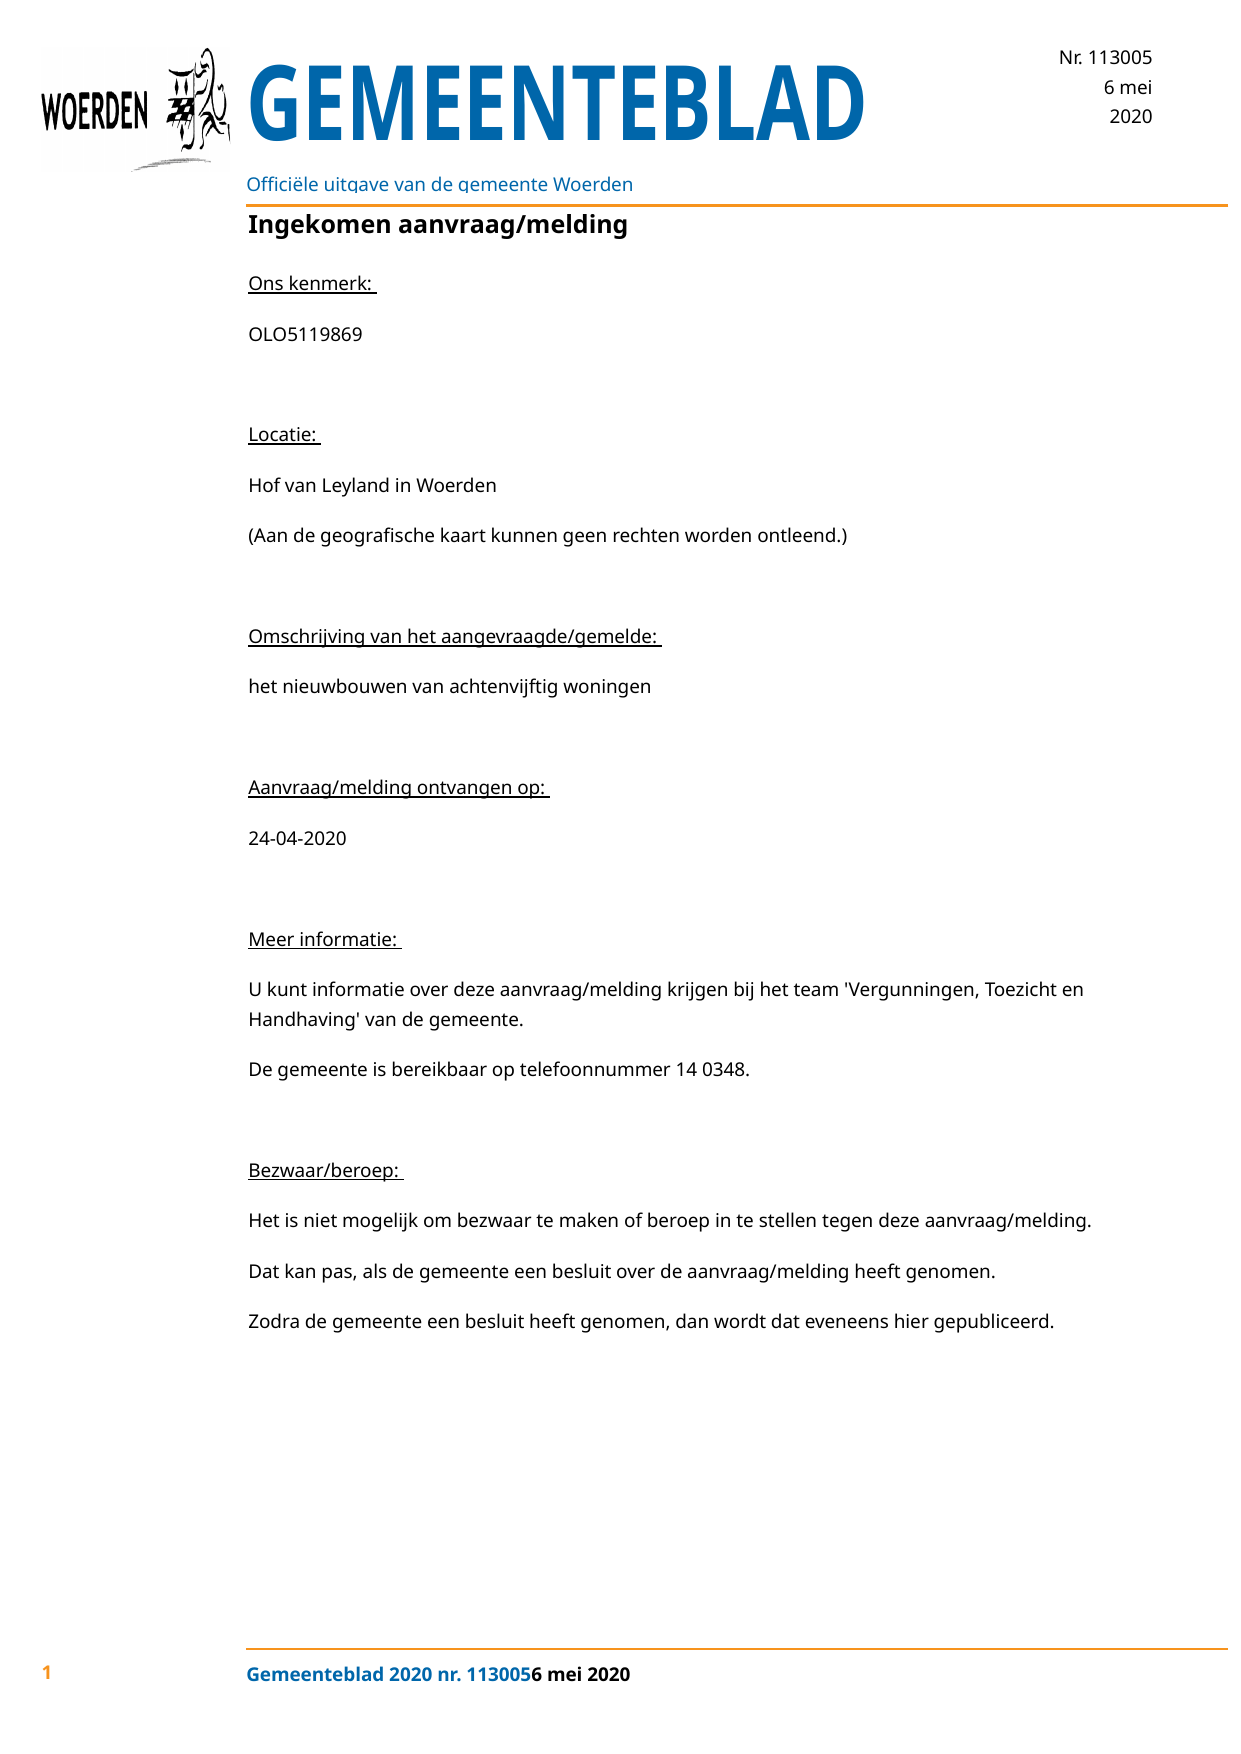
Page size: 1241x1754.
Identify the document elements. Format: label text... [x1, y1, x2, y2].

text Dat kan pas, als de gemeente een besluit over de aanvraag/melding heeft genomen. [248, 1258, 1152, 1283]
picture [41, 47, 231, 172]
text Zodra de gemeente een besluit heeft genomen, dan wordt dat eveneens hier gepubliceerd. [248, 1308, 1152, 1334]
text Bezwaar/beroep: [248, 1157, 1152, 1183]
text Aanvraag/melding ontvangen op: [248, 774, 1152, 800]
text Omschrijving van het aangevraagde/gemelde: [248, 623, 1152, 649]
text Meer informatie: [248, 926, 1152, 951]
text Locatie: [248, 422, 1152, 447]
text U kunt informatie over deze aanvraag/melding krijgen bij het team 'Vergunningen, Toezicht en Handhaving' van de gemeente. [248, 976, 1152, 1031]
text OLO5119869 [248, 321, 1152, 346]
text Ingekomen aanvraag/melding [248, 207, 1152, 241]
text (Aan de geografische kaart kunnen geen rechten worden ontleend.) [248, 522, 1152, 548]
text Ons kenmerk: [248, 270, 1152, 296]
text Hof van Leyland in Woerden [248, 472, 1152, 498]
text het nieuwbouwen van achtenvijftig woningen [248, 674, 1152, 699]
text Het is niet mogelijk om bezwaar te maken of beroep in te stellen tegen deze aanvraag/melding. [248, 1207, 1152, 1233]
text 24-04-2020 [248, 825, 1152, 851]
text De gemeente is bereikbaar op telefoonnummer 14 0348. [248, 1056, 1152, 1082]
